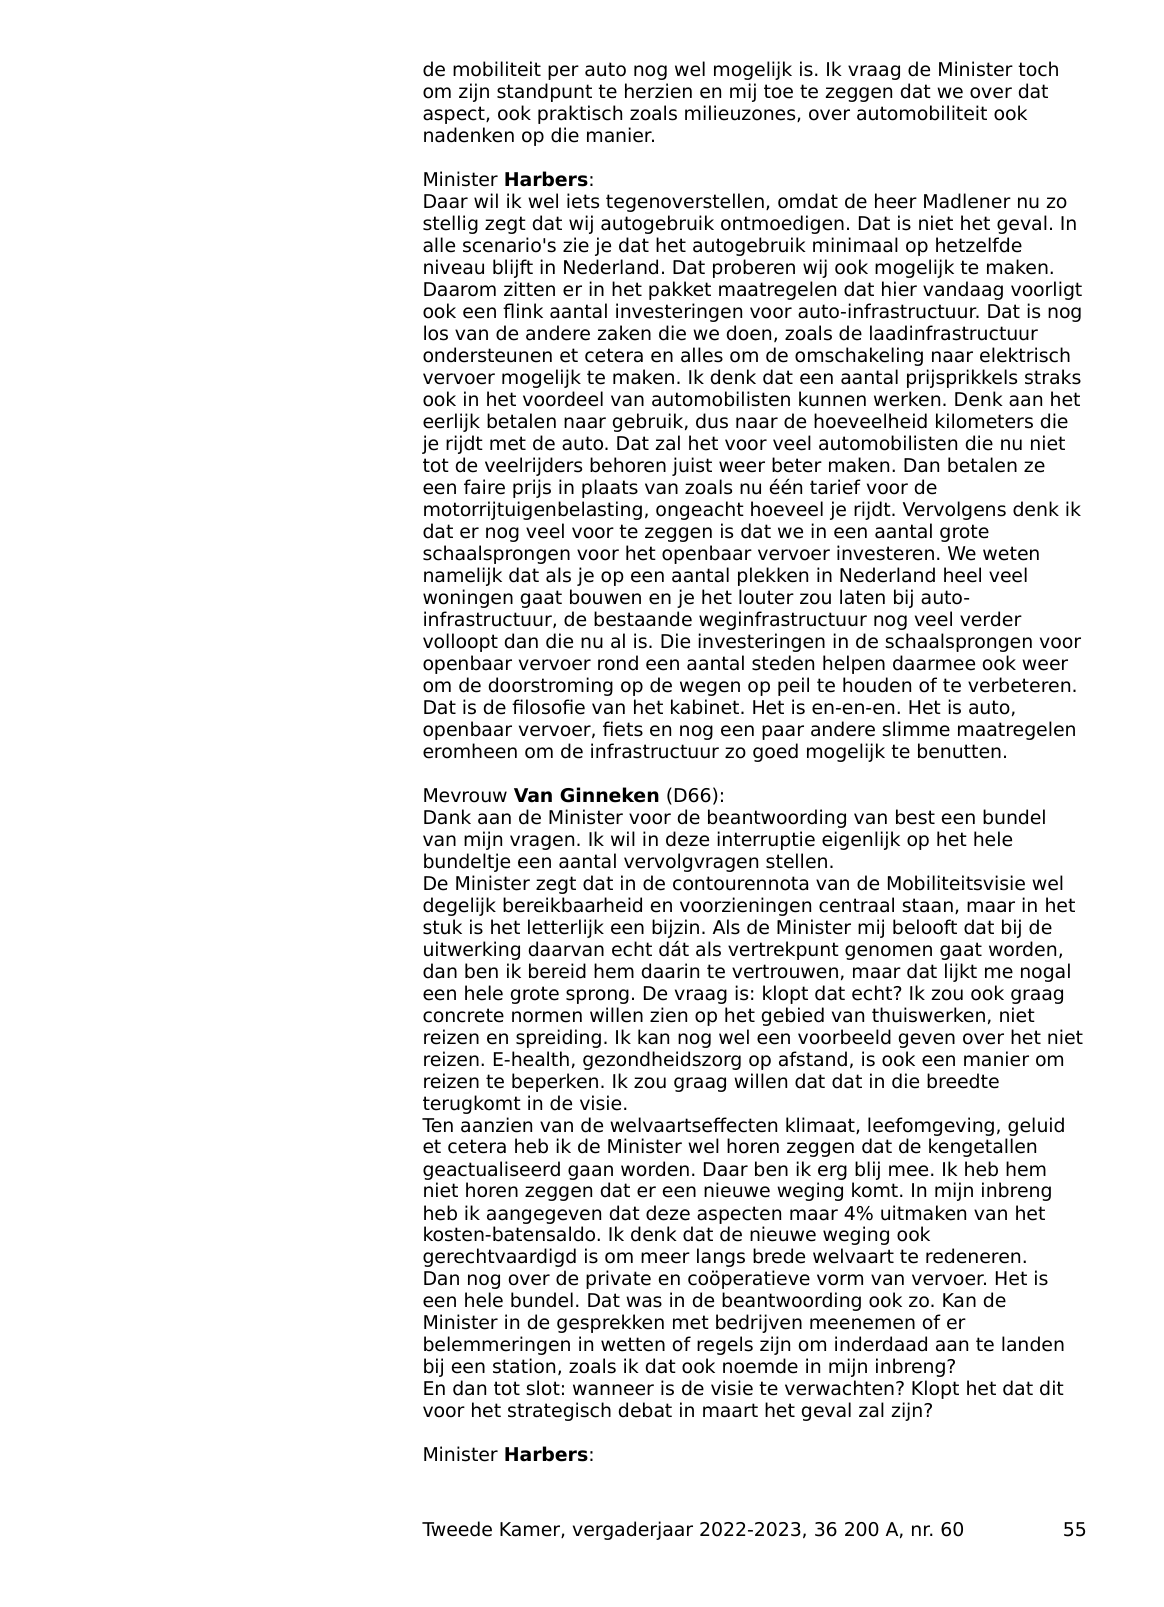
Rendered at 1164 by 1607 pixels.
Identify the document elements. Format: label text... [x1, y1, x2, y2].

text En dan tot slot: wanneer is de visie te verwachten? Klopt het dat dit voor het strategisch debat in maart het geval zal zijn? [422, 1378, 1087, 1422]
text Mevrouw Van Ginneken (D66): [422, 785, 1087, 807]
text Dank aan de Minister voor de beantwoording van best een bundel van mijn vragen. Ik wil in deze interruptie eigenlijk op het hele bundeltje een aantal vervolgvragen stellen. [422, 807, 1087, 873]
text de mobiliteit per auto nog wel mogelijk is. Ik vraag de Minister toch om zijn standpunt te herzien en mij toe te zeggen dat we over dat aspect, ook praktisch zoals milieuzones, over automobiliteit ook nadenken op die manier. [422, 59, 1087, 147]
text Ten aanzien van de welvaartseffecten klimaat, leefomgeving, geluid et cetera heb ik de Minister wel horen zeggen dat de kengetallen geactualiseerd gaan worden. Daar ben ik erg blij mee. Ik heb hem niet horen zeggen dat er een nieuwe weging komt. In mijn inbreng heb ik aangegeven dat deze aspecten maar 4% uitmaken van het kosten-batensaldo. Ik denk dat de nieuwe weging ook gerechtvaardigd is om meer langs brede welvaart te redeneren. [422, 1114, 1087, 1268]
text Daar wil ik wel iets tegenoverstellen, omdat de heer Madlener nu zo stellig zegt dat wij autogebruik ontmoedigen. Dat is niet het geval. In alle scenario's zie je dat het autogebruik minimaal op hetzelfde niveau blijft in Nederland. Dat proberen wij ook mogelijk te maken. Daarom zitten er in het pakket maatregelen dat hier vandaag voorligt ook een flink aantal investeringen voor auto-infrastructuur. Dat is nog los van de andere zaken die we doen, zoals de laadinfrastructuur ondersteunen et cetera en alles om de omschakeling naar elektrisch vervoer mogelijk te maken. Ik denk dat een aantal prijsprikkels straks ook in het voordeel van automobilisten kunnen werken. Denk aan het eerlijk betalen naar gebruik, dus naar de hoeveelheid kilometers die je rijdt met de auto. Dat zal het voor veel automobilisten die nu niet tot de veelrijders behoren juist weer beter maken. Dan betalen ze een faire prijs in plaats van zoals nu één tarief voor de motorrijtuigenbelasting, ongeacht hoeveel je rijdt. Vervolgens denk ik dat er nog veel voor te zeggen is dat we in een aantal grote schaalsprongen voor het openbaar vervoer investeren. We weten namelijk dat als je op een aantal plekken in Nederland heel veel woningen gaat bouwen en je het louter zou laten bij auto-infrastructuur, de bestaande weginfrastructuur nog veel verder volloopt dan die nu al is. Die investeringen in de schaalsprongen voor openbaar vervoer rond een aantal steden helpen daarmee ook weer om de doorstroming op de wegen op peil te houden of te verbeteren. Dat is de filosofie van het kabinet. Het is en-en-en. Het is auto, openbaar vervoer, fiets en nog een paar andere slimme maatregelen eromheen om de infrastructuur zo goed mogelijk te benutten. [422, 191, 1087, 763]
text Dan nog over de private en coöperatieve vorm van vervoer. Het is een hele bundel. Dat was in de beantwoording ook zo. Kan de Minister in de gesprekken met bedrijven meenemen of er belemmeringen in wetten of regels zijn om inderdaad aan te landen bij een station, zoals ik dat ook noemde in mijn inbreng? [422, 1268, 1087, 1378]
text De Minister zegt dat in de contourennota van de Mobiliteitsvisie wel degelijk bereikbaarheid en voorzieningen centraal staan, maar in het stuk is het letterlijk een bijzin. Als de Minister mij belooft dat bij de uitwerking daarvan echt dát als vertrekpunt genomen gaat worden, dan ben ik bereid hem daarin te vertrouwen, maar dat lijkt me nogal een hele grote sprong. De vraag is: klopt dat echt? Ik zou ook graag concrete normen willen zien op het gebied van thuiswerken, niet reizen en spreiding. Ik kan nog wel een voorbeeld geven over het niet reizen. E-health, gezondheidszorg op afstand, is ook een manier om reizen te beperken. Ik zou graag willen dat dat in die breedte terugkomt in de visie. [422, 873, 1087, 1114]
text Minister Harbers: [422, 169, 1087, 191]
text Minister Harbers: [422, 1444, 1087, 1466]
